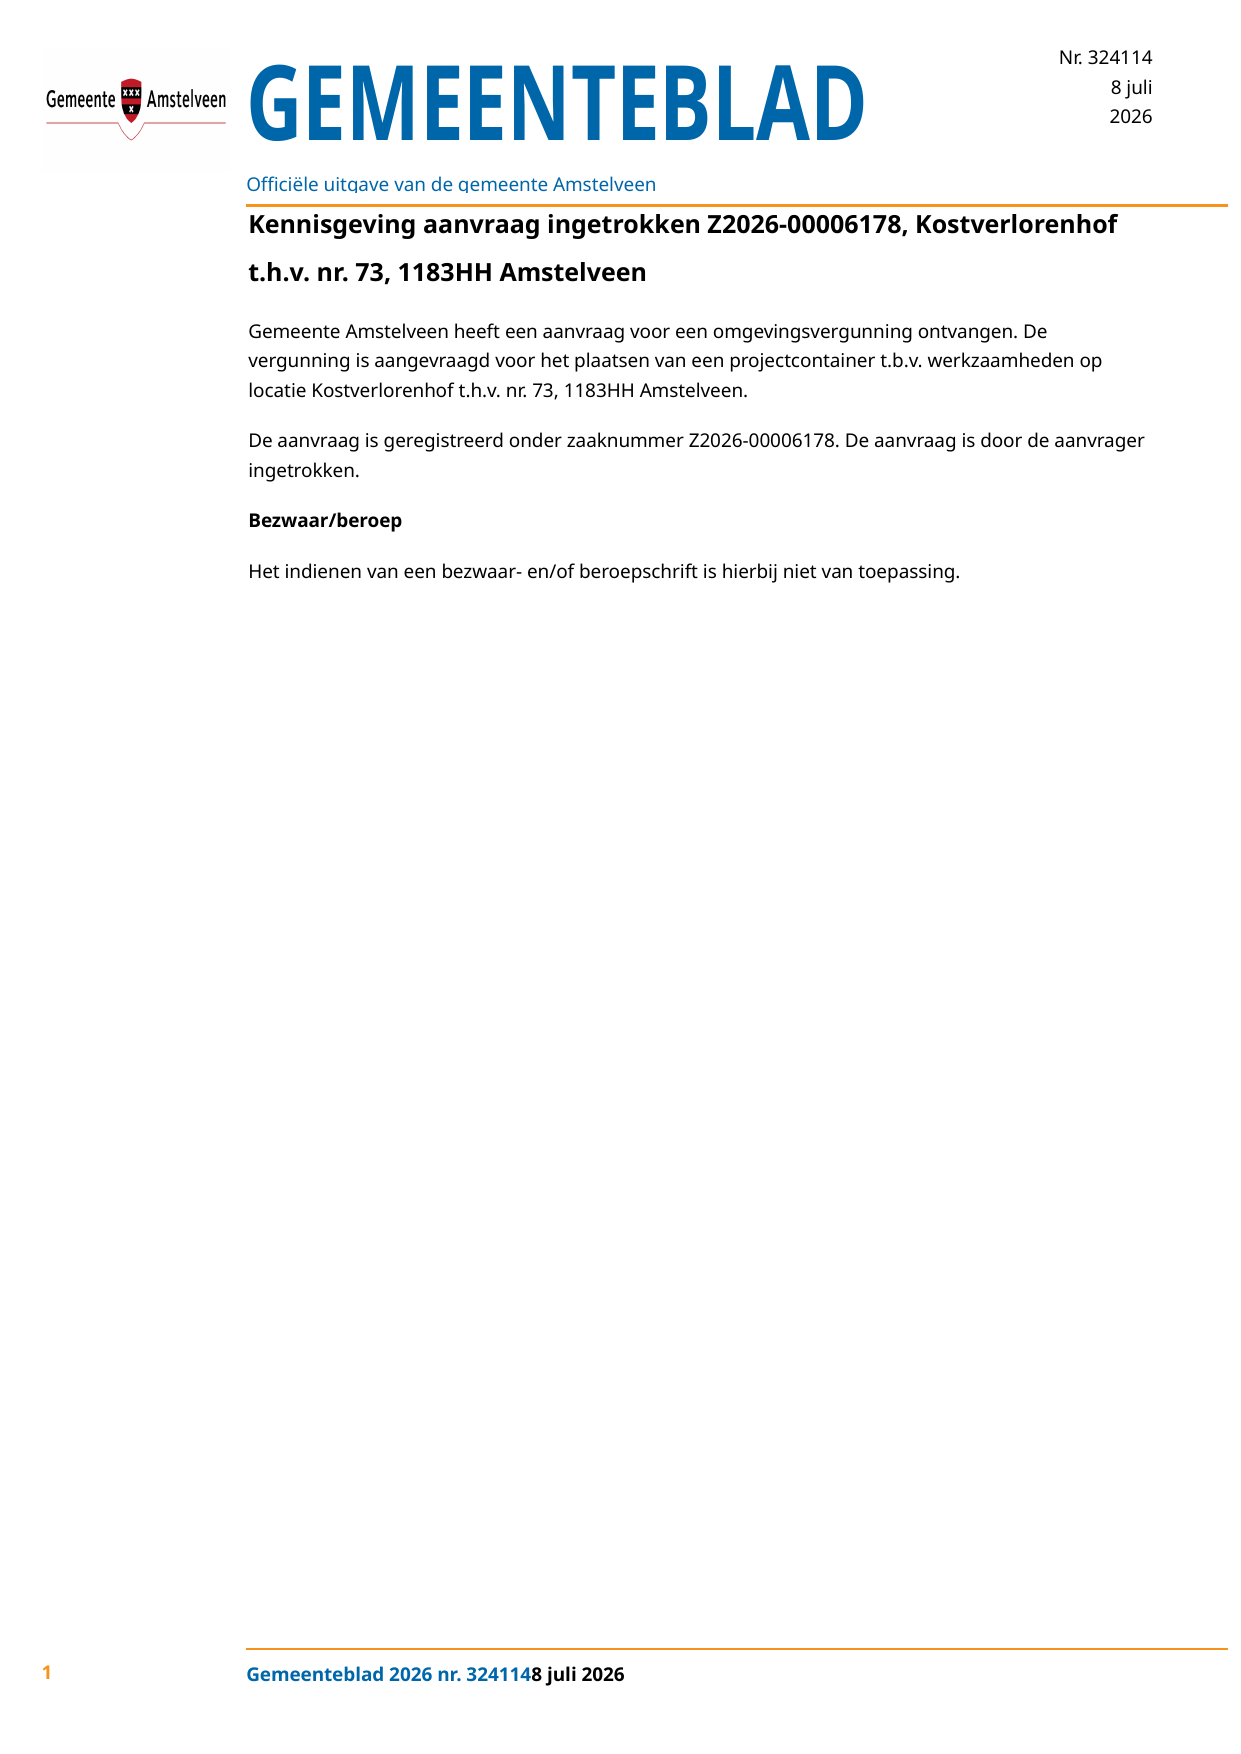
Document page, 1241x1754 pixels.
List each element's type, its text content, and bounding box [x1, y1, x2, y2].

text Gemeente Amstelveen heeft een aanvraag voor een omgevingsvergunning ontvangen. De vergunning is aangevraagd voor het plaatsen van een projectcontainer t.b.v. werkzaamheden op locatie Kostverlorenhof t.h.v. nr. 73, 1183HH Amstelveen. [248, 318, 1152, 403]
text Bezwaar/beroep [248, 507, 1152, 533]
picture [41, 47, 231, 172]
text Kennisgeving aanvraag ingetrokken Z2026-00006178, Kostverlorenhof t.h.v. nr. 73, 1183HH Amstelveen [248, 207, 1152, 288]
text Het indienen van een bezwaar- en/of beroepschrift is hierbij niet van toepassing. [248, 558, 1152, 584]
text De aanvraag is geregistreerd onder zaaknummer Z2026-00006178. De aanvraag is door de aanvrager ingetrokken. [248, 427, 1152, 483]
